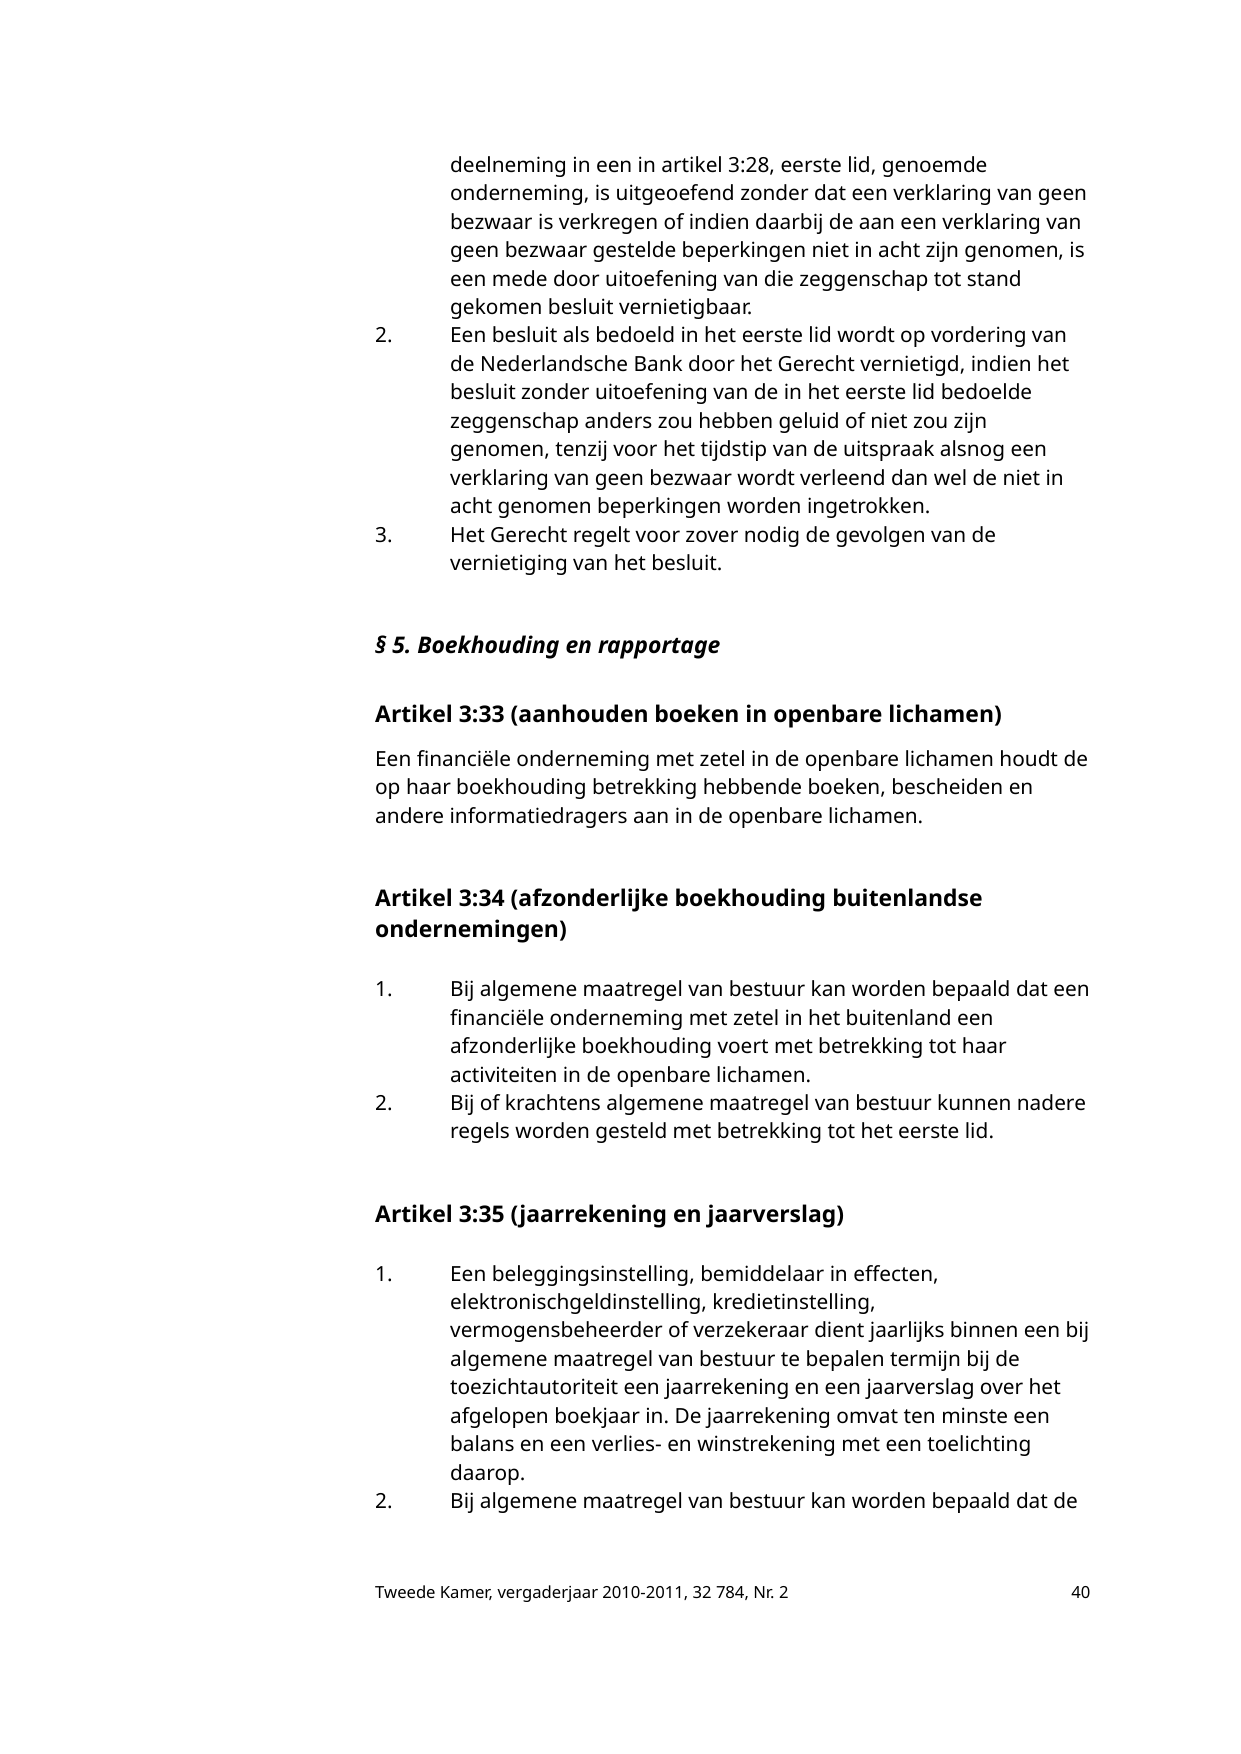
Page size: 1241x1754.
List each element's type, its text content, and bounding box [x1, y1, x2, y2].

subtitle Artikel 3:35 (jaarrekening en jaarverslag) [375, 1197, 1090, 1229]
list Bij of krachtens algemene maatregel van bestuur kunnen nadere regels worden gesteld met betrekking tot het eerste lid. [375, 1088, 1090, 1145]
subtitle § 5. Boekhouding en rapportage [375, 629, 1090, 660]
list Een besluit als bedoeld in het eerste lid wordt op vordering van de Nederlandsche Bank door het Gerecht vernietigd, indien het besluit zonder uitoefening van de in het eerste lid bedoelde zeggenschap anders zou hebben geluid of niet zou zijn genomen, tenzij voor het tijdstip van de uitspraak alsnog een verklaring van geen bezwaar wordt verleend dan wel de niet in acht genomen beperkingen worden ingetrokken. [375, 321, 1090, 520]
list Bij algemene maatregel van bestuur kan worden bepaald dat de [375, 1486, 1090, 1515]
list Bij algemene maatregel van bestuur kan worden bepaald dat een financiële onderneming met zetel in het buitenland een afzonderlijke boekhouding voert met betrekking tot haar activiteiten in de openbare lichamen. [375, 974, 1090, 1088]
subtitle Artikel 3:34 (afzonderlijke boekhouding buitenlandse ondernemingen) [375, 882, 1090, 944]
list Het Gerecht regelt voor zover nodig de gevolgen van de vernietiging van het besluit. [375, 520, 1090, 577]
subtitle Artikel 3:33 (aanhouden boeken in openbare lichamen) [375, 698, 1090, 729]
text Een financiële onderneming met zetel in de openbare lichamen houdt de op haar boekhouding betrekking hebbende boeken, bescheiden en andere informatiedragers aan in de openbare lichamen. [375, 744, 1090, 829]
list Een beleggingsinstelling, bemiddelaar in effecten, elektronischgeldinstelling, kredietinstelling, vermogensbeheerder of verzekeraar dient jaarlijks binnen een bij algemene maatregel van bestuur te bepalen termijn bij de toezichtautoriteit een jaarrekening en een jaarverslag over het afgelopen boekjaar in. De jaarrekening omvat ten minste een balans en een verlies- en winstrekening met een toelichting daarop. [375, 1259, 1090, 1486]
list deelneming in een in artikel 3:28, eerste lid, genoemde onderneming, is uitgeoefend zonder dat een verklaring van geen bezwaar is verkregen of indien daarbij de aan een verklaring van geen bezwaar gestelde beperkingen niet in acht zijn genomen, is een mede door uitoefening van die zeggenschap tot stand gekomen besluit vernietigbaar. [375, 150, 1090, 321]
